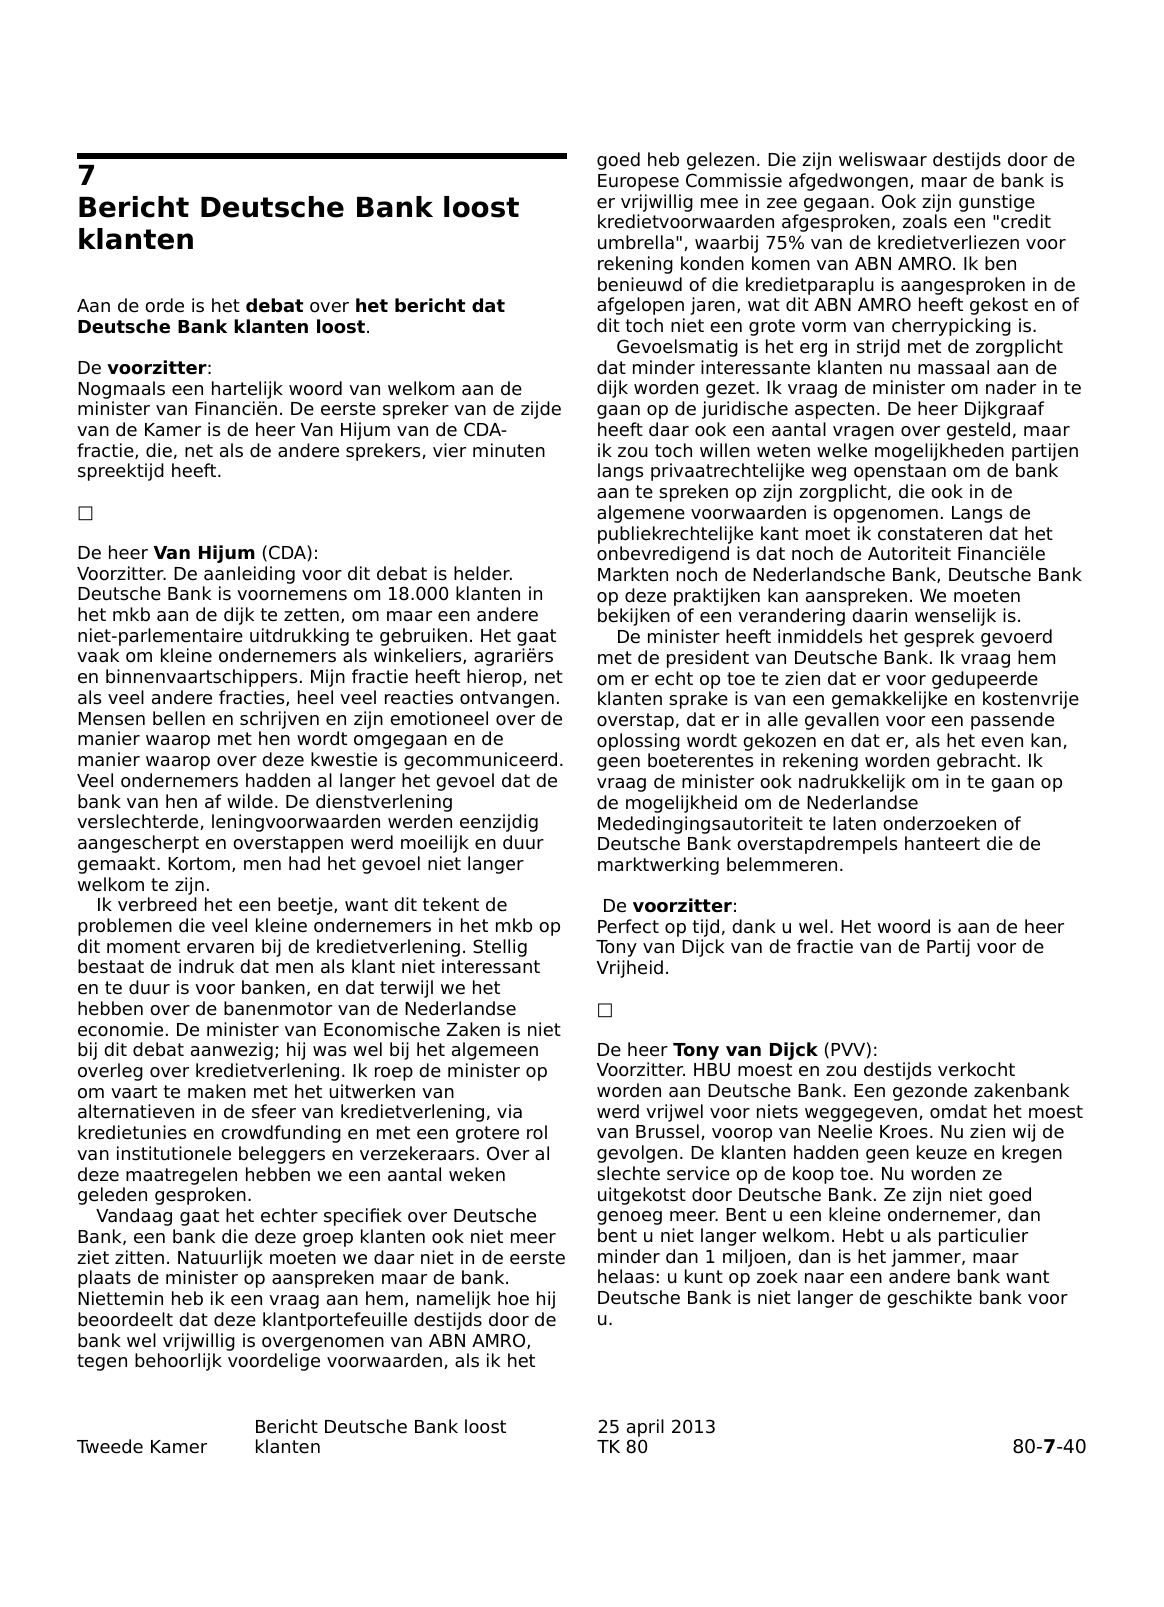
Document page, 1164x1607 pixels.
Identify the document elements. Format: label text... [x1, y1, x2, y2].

text De voorzitter: [596, 896, 1087, 916]
text Vandaag gaat het echter specifiek over Deutsche Bank, een bank die deze groep klanten ook niet meer ziet zitten. Natuurlijk moeten we daar niet in de eerste plaats de minister op aanspreken maar de bank. Niettemin heb ik een vraag aan hem, namelijk hoe hij beoordeelt dat deze klantportefeuille destijds door de bank wel vrijwillig is overgenomen van ABN AMRO, tegen behoorlijk voordelige voorwaarden, als ik het [77, 1206, 567, 1372]
text goed heb gelezen. Die zijn weliswaar destijds door de Europese Commissie afgedwongen, maar de bank is er vrijwillig mee in zee gegaan. Ook zijn gunstige kredietvoorwaarden afgesproken, zoals een "credit umbrella", waarbij 75% van de kredietverliezen voor rekening konden komen van ABN AMRO. Ik ben benieuwd of die kredietparaplu is aangesproken in de afgelopen jaren, wat dit ABN AMRO heeft gekost en of dit toch niet een grote vorm van cherrypicking is. [596, 150, 1087, 337]
text De heer Tony van Dijck (PVV): [596, 1039, 1087, 1060]
text □ [77, 502, 567, 523]
text Voorzitter. HBU moest en zou destijds verkocht worden aan Deutsche Bank. Een gezonde zakenbank werd vrijwel voor niets weggegeven, omdat het moest van Brussel, voorop van Neelie Kroes. Nu zien wij de gevolgen. De klanten hadden geen keuze en kregen slechte service op de koop toe. Nu worden ze uitgekotst door Deutsche Bank. Ze zijn niet goed genoeg meer. Bent u een kleine ondernemer, dan bent u niet langer welkom. Hebt u als particulier minder dan 1 miljoen, dan is het jammer, maar helaas: u kunt op zoek naar een andere bank want Deutsche Bank is niet langer de geschikte bank voor u. [596, 1060, 1087, 1329]
text De heer Van Hijum (CDA): [77, 543, 567, 563]
text De minister heeft inmiddels het gesprek gevoerd met de president van Deutsche Bank. Ik vraag hem om er echt op toe te zien dat er voor gedupeerde klanten sprake is van een gemakkelijke en kostenvrije overstap, dat er in alle gevallen voor een passende oplossing wordt gekozen en dat er, als het even kan, geen boeterentes in rekening worden gebracht. Ik vraag de minister ook nadrukkelijk om in te gaan op de mogelijkheid om de Nederlandse Mededingingsautoriteit te laten onderzoeken of Deutsche Bank overstapdrempels hanteert die de marktwerking belemmeren. [596, 627, 1087, 876]
text Gevoelsmatig is het erg in strijd met de zorgplicht dat minder interessante klanten nu massaal aan de dijk worden gezet. Ik vraag de minister om nader in te gaan op de juridische aspecten. De heer Dijkgraaf heeft daar ook een aantal vragen over gesteld, maar ik zou toch willen weten welke mogelijkheden partijen langs privaatrechtelijke weg openstaan om de bank aan te spreken op zijn zorgplicht, die ook in de algemene voorwaarden is opgenomen. Langs de publiekrechtelijke kant moet ik constateren dat het onbevredigend is dat noch de Autoriteit Financiële Markten noch de Nederlandsche Bank, Deutsche Bank op deze praktijken kan aanspreken. We moeten bekijken of een verandering daarin wenselijk is. [596, 337, 1087, 627]
text Aan de orde is het debat over het bericht dat Deutsche Bank klanten loost. [77, 296, 567, 338]
text Perfect op tijd, dank u wel. Het woord is aan de heer Tony van Dijck van de fractie van de Partij voor de Vrijheid. [596, 916, 1087, 979]
title 7 Bericht Deutsche Bank loost klanten [77, 159, 567, 256]
text □ [596, 999, 1087, 1019]
text Nogmaals een hartelijk woord van welkom aan de minister van Financiën. De eerste spreker van de zijde van de Kamer is de heer Van Hijum van de CDA-fractie, die, net als de andere sprekers, vier minuten spreektijd heeft. [77, 378, 567, 482]
text Ik verbreed het een beetje, want dit tekent de problemen die veel kleine ondernemers in het mkb op dit moment ervaren bij de kredietverlening. Stellig bestaat de indruk dat men als klant niet interessant en te duur is voor banken, en dat terwijl we het hebben over de banenmotor van de Nederlandse economie. De minister van Economische Zaken is niet bij dit debat aanwezig; hij was wel bij het algemeen overleg over kredietverlening. Ik roep de minister op om vaart te maken met het uitwerken van alternatieven in de sfeer van kredietverlening, via kredietunies en crowdfunding en met een grotere rol van institutionele beleggers en verzekeraars. Over al deze maatregelen hebben we een aantal weken geleden gesproken. [77, 895, 567, 1206]
text Voorzitter. De aanleiding voor dit debat is helder. Deutsche Bank is voornemens om 18.000 klanten in het mkb aan de dijk te zetten, om maar een andere niet-parlementaire uitdrukking te gebruiken. Het gaat vaak om kleine ondernemers als winkeliers, agrariërs en binnenvaartschippers. Mijn fractie heeft hierop, net als veel andere fracties, heel veel reacties ontvangen. Mensen bellen en schrijven en zijn emotioneel over de manier waarop met hen wordt omgegaan en de manier waarop over deze kwestie is gecommuniceerd. Veel ondernemers hadden al langer het gevoel dat de bank van hen af wilde. De dienstverlening verslechterde, leningvoorwaarden werden eenzijdig aangescherpt en overstappen werd moeilijk en duur gemaakt. Kortom, men had het gevoel niet langer welkom te zijn. [77, 563, 567, 895]
text De voorzitter: [77, 358, 567, 378]
